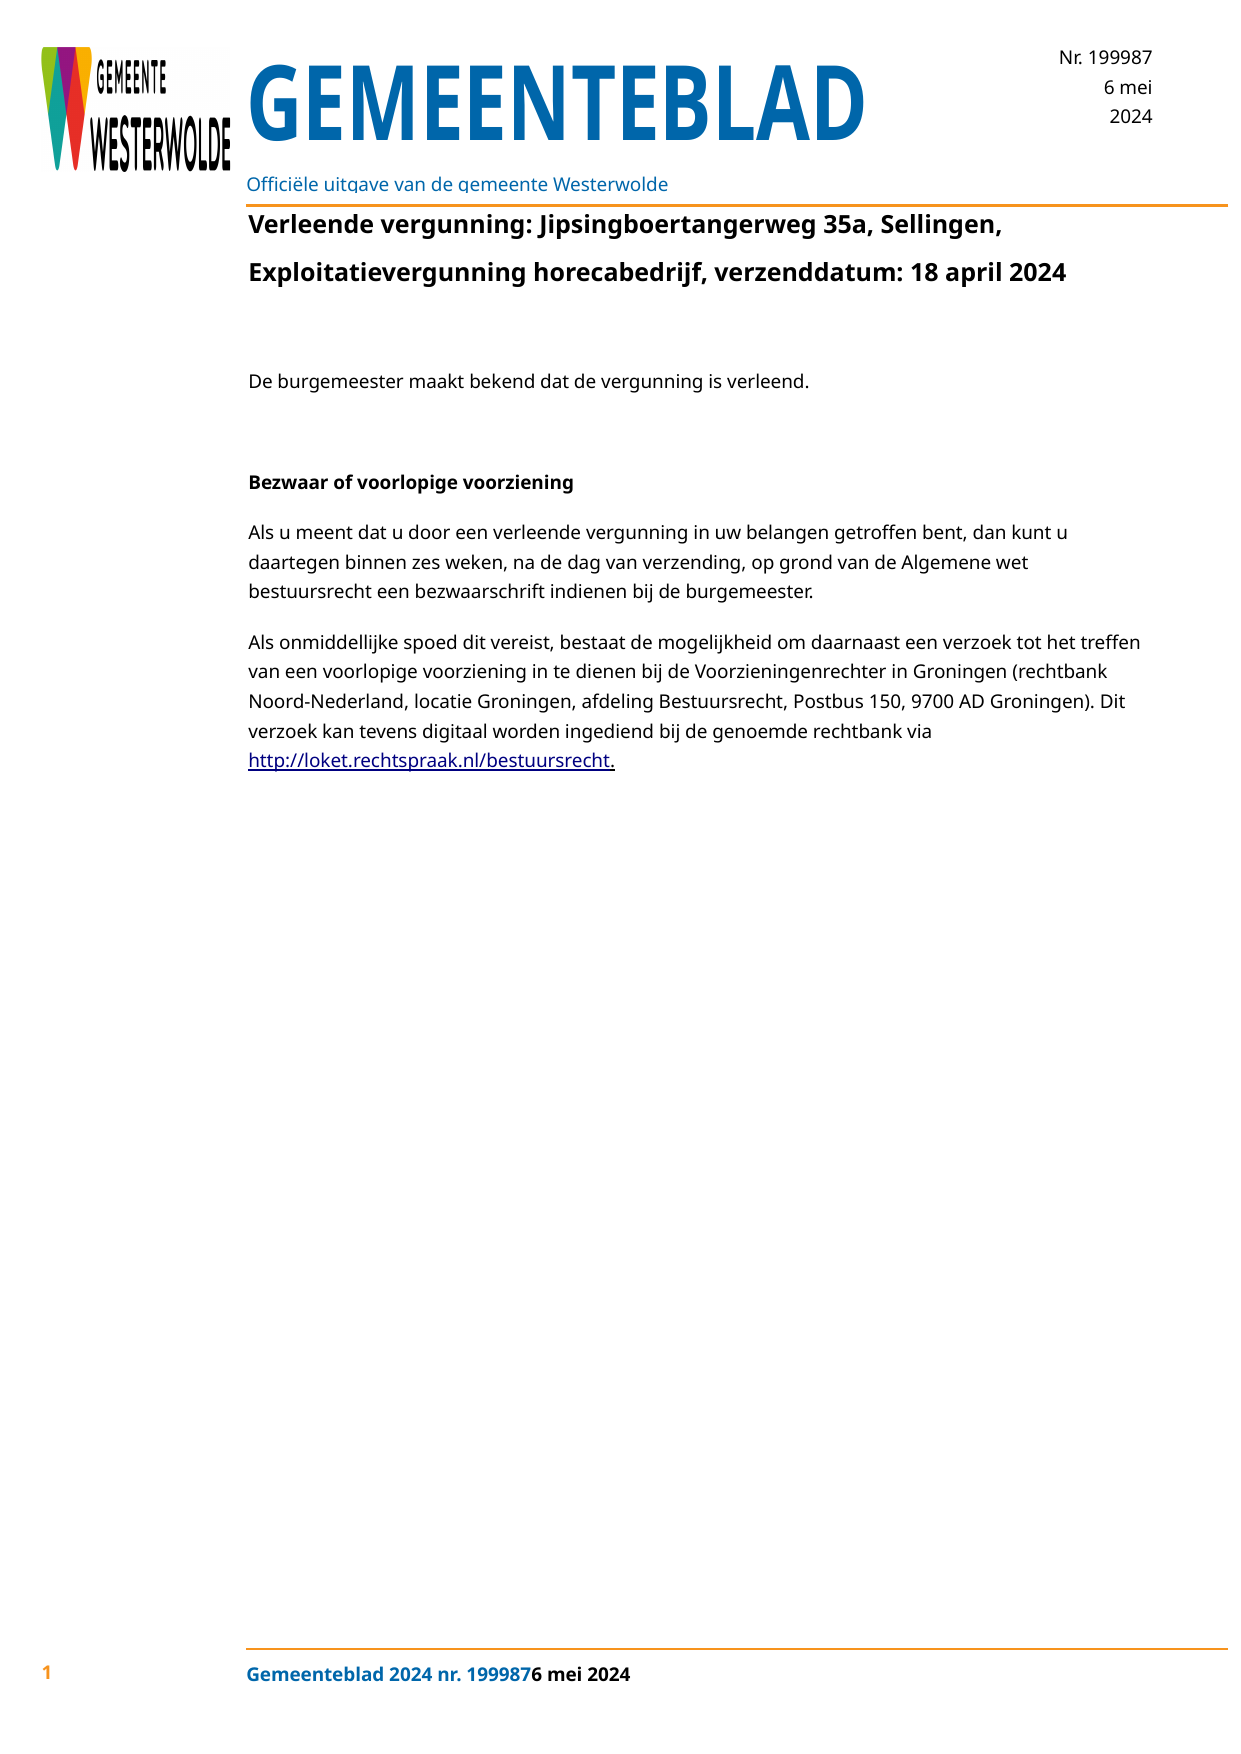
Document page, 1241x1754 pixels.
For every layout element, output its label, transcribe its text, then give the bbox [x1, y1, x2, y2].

picture [41, 47, 231, 172]
text Bezwaar of voorlopige voorziening [248, 469, 1152, 495]
text Als onmiddellijke spoed dit vereist, bestaat de mogelijkheid om daarnaast een verzoek tot het treffen van een voorlopige voorziening in te dienen bij de Voorzieningenrechter in Groningen (rechtbank Noord-Nederland, locatie Groningen, afdeling Bestuursrecht, Postbus 150, 9700 AD Groningen). Dit verzoek kan tevens digitaal worden ingediend bij de genoemde rechtbank via http://loket.rechtspraak.nl/bestuursrecht. [248, 629, 1152, 773]
text Als u meent dat u door een verleende vergunning in uw belangen getroffen bent, dan kunt u daartegen binnen zes weken, na de dag van verzending, op grond van de Algemene wet bestuursrecht een bezwaarschrift indienen bij de burgemeester. [248, 519, 1152, 604]
text Verleende vergunning: Jipsingboertangerweg 35a, Sellingen, Exploitatievergunning horecabedrijf, verzenddatum: 18 april 2024 [248, 207, 1152, 288]
text De burgemeester maakt bekend dat de vergunning is verleend. [248, 368, 1152, 394]
